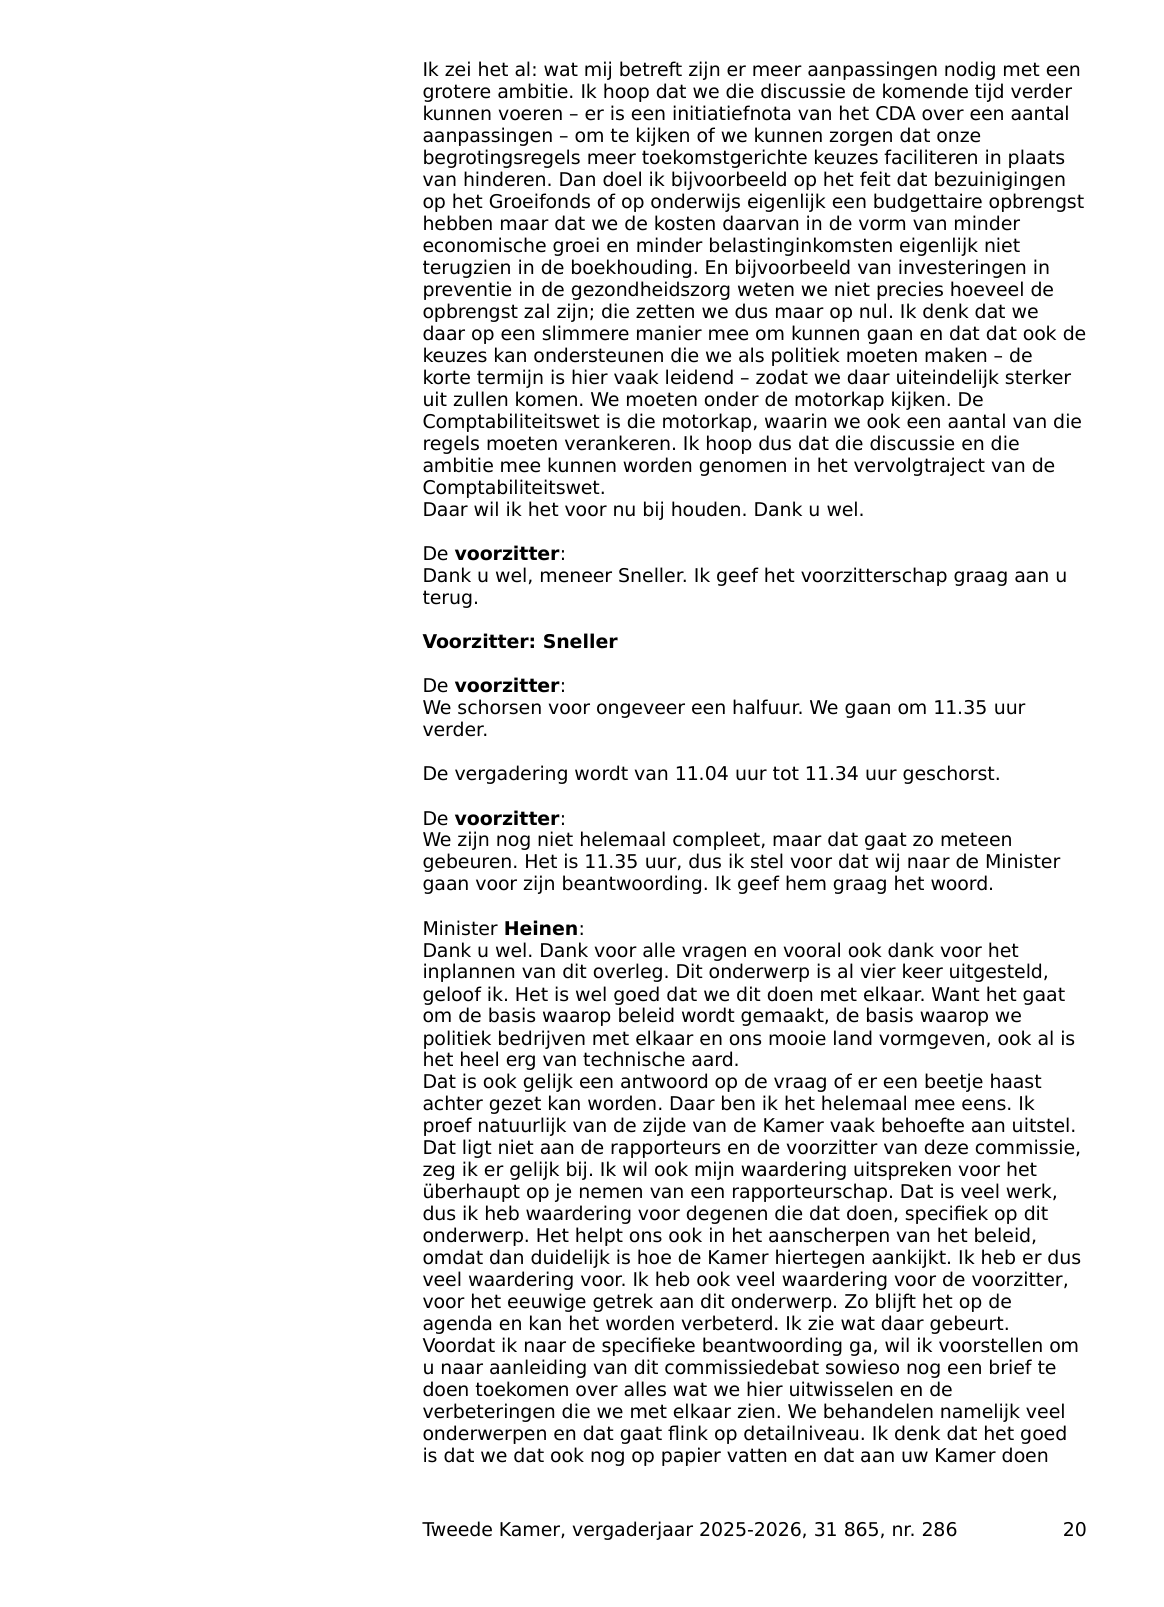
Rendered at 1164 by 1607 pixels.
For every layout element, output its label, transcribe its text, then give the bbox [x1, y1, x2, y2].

text We schorsen voor ongeveer een halfuur. We gaan om 11.35 uur verder. [422, 697, 1087, 741]
text Dat is ook gelijk een antwoord op de vraag of er een beetje haast achter gezet kan worden. Daar ben ik het helemaal mee eens. Ik proef natuurlijk van de zijde van de Kamer vaak behoefte aan uitstel. Dat ligt niet aan de rapporteurs en de voorzitter van deze commissie, zeg ik er gelijk bij. Ik wil ook mijn waardering uitspreken voor het überhaupt op je nemen van een rapporteurschap. Dat is veel werk, dus ik heb waardering voor degenen die dat doen, specifiek op dit onderwerp. Het helpt ons ook in het aanscherpen van het beleid, omdat dan duidelijk is hoe de Kamer hiertegen aankijkt. Ik heb er dus veel waardering voor. Ik heb ook veel waardering voor de voorzitter, voor het eeuwige getrek aan dit onderwerp. Zo blijft het op de agenda en kan het worden verbeterd. Ik zie wat daar gebeurt. [422, 1071, 1087, 1335]
text Dank u wel, meneer Sneller. Ik geef het voorzitterschap graag aan u terug. [422, 565, 1087, 609]
text Daar wil ik het voor nu bij houden. Dank u wel. [422, 499, 1087, 521]
text De vergadering wordt van 11.04 uur tot 11.34 uur geschorst. [422, 763, 1087, 785]
text Ik zei het al: wat mij betreft zijn er meer aanpassingen nodig met een grotere ambitie. Ik hoop dat we die discussie de komende tijd verder kunnen voeren – er is een initiatiefnota van het CDA over een aantal aanpassingen – om te kijken of we kunnen zorgen dat onze begrotingsregels meer toekomstgerichte keuzes faciliteren in plaats van hinderen. Dan doel ik bijvoorbeeld op het feit dat bezuinigingen op het Groeifonds of op onderwijs eigenlijk een budgettaire opbrengst hebben maar dat we de kosten daarvan in de vorm van minder economische groei en minder belastinginkomsten eigenlijk niet terugzien in de boekhouding. En bijvoorbeeld van investeringen in preventie in de gezondheidszorg weten we niet precies hoeveel de opbrengst zal zijn; die zetten we dus maar op nul. Ik denk dat we daar op een slimmere manier mee om kunnen gaan en dat dat ook de keuzes kan ondersteunen die we als politiek moeten maken – de korte termijn is hier vaak leidend – zodat we daar uiteindelijk sterker uit zullen komen. We moeten onder de motorkap kijken. De Comptabiliteitswet is die motorkap, waarin we ook een aantal van die regels moeten verankeren. Ik hoop dus dat die discussie en die ambitie mee kunnen worden genomen in het vervolgtraject van de Comptabiliteitswet. [422, 59, 1087, 499]
text We zijn nog niet helemaal compleet, maar dat gaat zo meteen gebeuren. Het is 11.35 uur, dus ik stel voor dat wij naar de Minister gaan voor zijn beantwoording. Ik geef hem graag het woord. [422, 829, 1087, 895]
text De voorzitter: [422, 543, 1087, 565]
text Dank u wel. Dank voor alle vragen en vooral ook dank voor het inplannen van dit overleg. Dit onderwerp is al vier keer uitgesteld, geloof ik. Het is wel goed dat we dit doen met elkaar. Want het gaat om de basis waarop beleid wordt gemaakt, de basis waarop we politiek bedrijven met elkaar en ons mooie land vormgeven, ook al is het heel erg van technische aard. [422, 939, 1087, 1071]
text De voorzitter: [422, 807, 1087, 829]
text Minister Heinen: [422, 917, 1087, 939]
text De voorzitter: [422, 675, 1087, 697]
text Voordat ik naar de specifieke beantwoording ga, wil ik voorstellen om u naar aanleiding van dit commissiedebat sowieso nog een brief te doen toekomen over alles wat we hier uitwisselen en de verbeteringen die we met elkaar zien. We behandelen namelijk veel onderwerpen en dat gaat flink op detailniveau. Ik denk dat het goed is dat we dat ook nog op papier vatten en dat aan uw Kamer doen [422, 1335, 1087, 1467]
text Voorzitter: Sneller [422, 631, 1087, 653]
